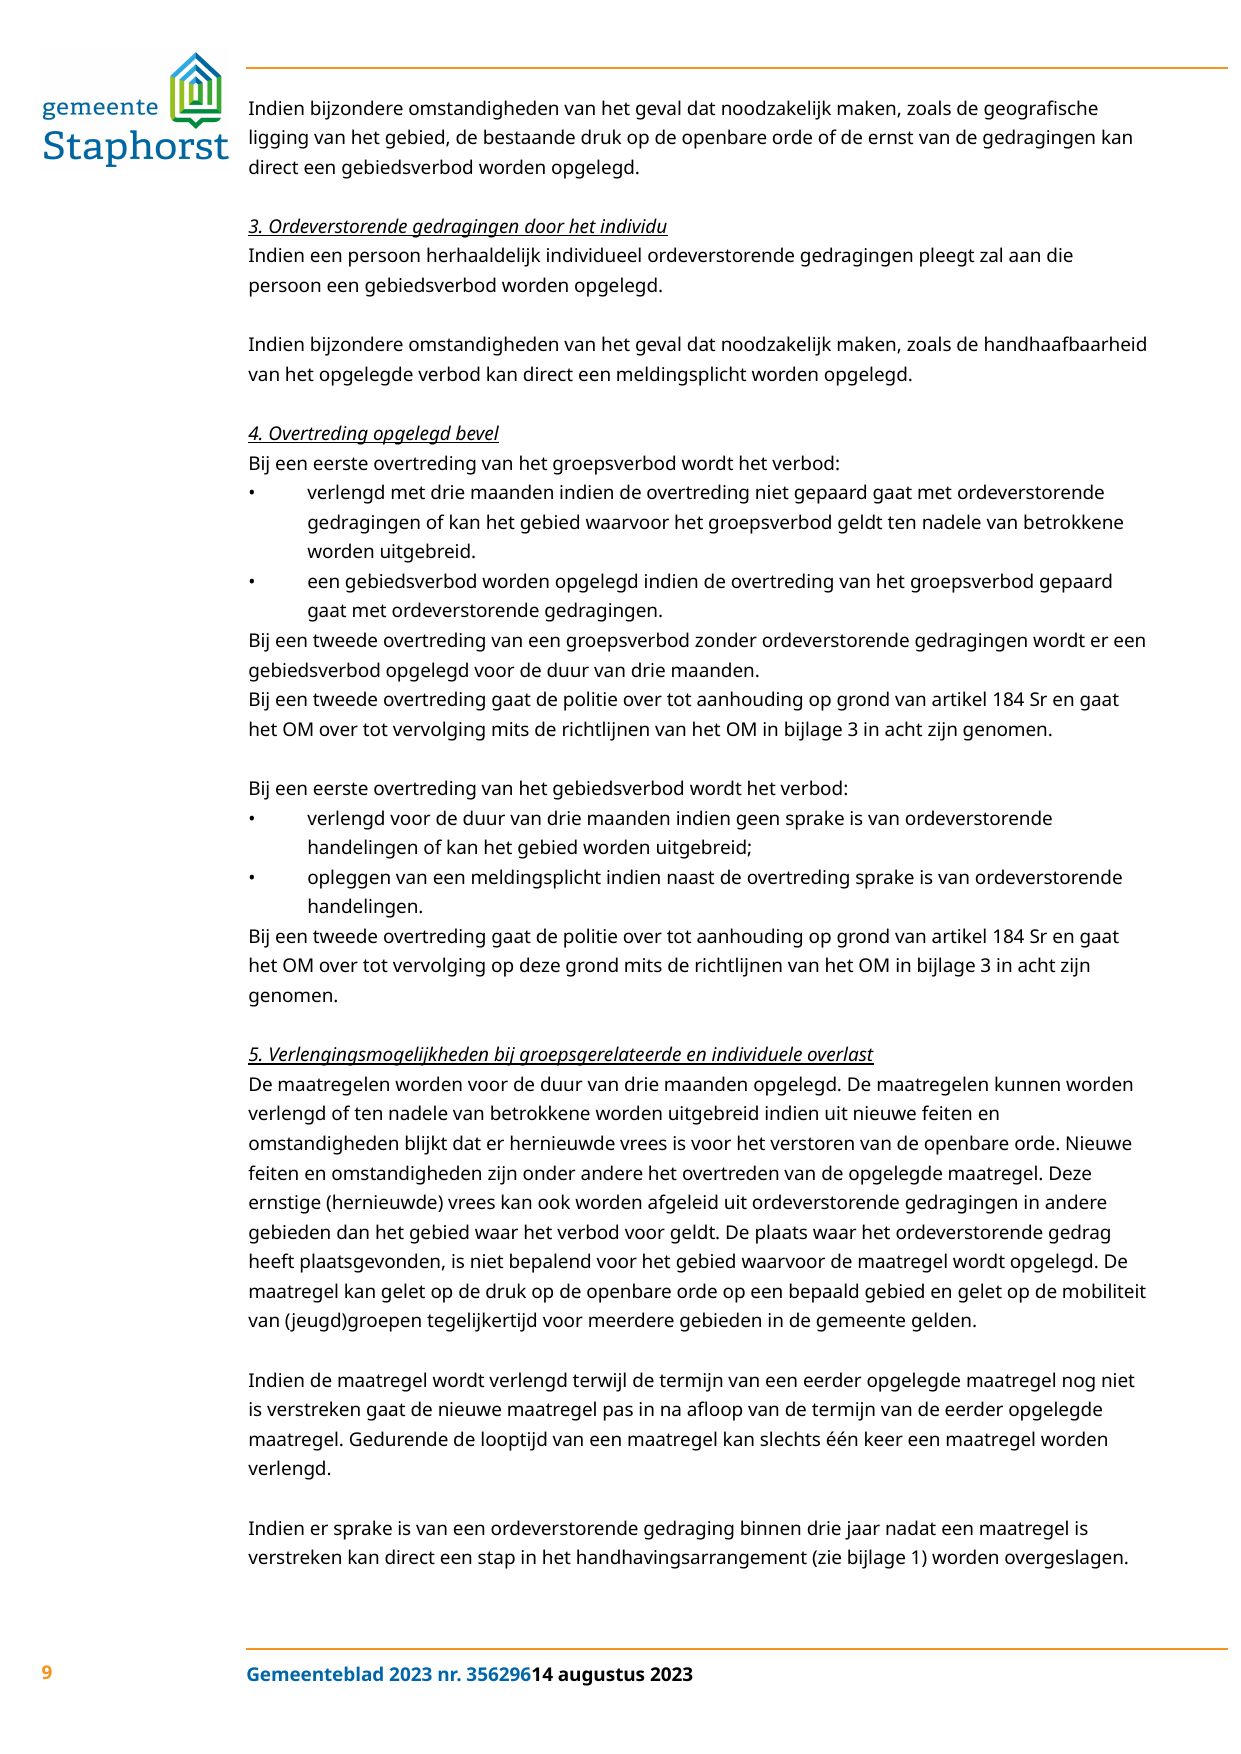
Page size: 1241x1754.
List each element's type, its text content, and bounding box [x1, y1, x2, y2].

text Bij een eerste overtreding van het groepsverbod wordt het verbod: [248, 450, 1152, 476]
text Bij een eerste overtreding van het gebiedsverbod wordt het verbod: [248, 775, 1152, 801]
picture [41, 47, 231, 172]
list opleggen van een meldingsplicht indien naast de overtreding sprake is van ordeverstorende handelingen. [248, 864, 1152, 919]
text Bij een tweede overtreding gaat de politie over tot aanhouding op grond van artikel 184 Sr en gaat het OM over tot vervolging mits de richtlijnen van het OM in bijlage 3 in acht zijn genomen. [248, 686, 1152, 742]
text De maatregelen worden voor de duur van drie maanden opgelegd. De maatregelen kunnen worden verlengd of ten nadele van betrokkene worden uitgebreid indien uit nieuwe feiten en omstandigheden blijkt dat er hernieuwde vrees is voor het verstoren van de openbare orde. Nieuwe feiten en omstandigheden zijn onder andere het overtreden van de opgelegde maatregel. Deze ernstige (hernieuwde) vrees kan ook worden afgeleid uit ordeverstorende gedragingen in andere gebieden dan het gebied waar het verbod voor geldt. De plaats waar het ordeverstorende gedrag heeft plaatsgevonden, is niet bepalend voor het gebied waarvoor de maatregel wordt opgelegd. De maatregel kan gelet op de druk op de openbare orde op een bepaald gebied en gelet op de mobiliteit van (jeugd)groepen tegelijkertijd voor meerdere gebieden in de gemeente gelden. [248, 1071, 1152, 1333]
text 5. Verlengingsmogelijkheden bij groepsgerelateerde en individuele overlast [248, 1041, 1152, 1067]
list verlengd met drie maanden indien de overtreding niet gepaard gaat met ordeverstorende gedragingen of kan het gebied waarvoor het groepsverbod geldt ten nadele van betrokkene worden uitgebreid. [248, 479, 1152, 564]
list een gebiedsverbod worden opgelegd indien de overtreding van het groepsverbod gepaard gaat met ordeverstorende gedragingen. [248, 568, 1152, 623]
list verlengd voor de duur van drie maanden indien geen sprake is van ordeverstorende handelingen of kan het gebied worden uitgebreid; [248, 805, 1152, 860]
text Indien een persoon herhaaldelijk individueel ordeverstorende gedragingen pleegt zal aan die persoon een gebiedsverbod worden opgelegd. [248, 243, 1152, 298]
text Bij een tweede overtreding van een groepsverbod zonder ordeverstorende gedragingen wordt er een gebiedsverbod opgelegd voor de duur van drie maanden. [248, 627, 1152, 683]
text 4. Overtreding opgelegd bevel [248, 420, 1152, 446]
text Indien er sprake is van een ordeverstorende gedraging binnen drie jaar nadat een maatregel is verstreken kan direct een stap in het handhavingsarrangement (zie bijlage 1) worden overgeslagen. [248, 1515, 1152, 1570]
text Indien bijzondere omstandigheden van het geval dat noodzakelijk maken, zoals de geografische ligging van het gebied, de bestaande druk op de openbare orde of de ernst van de gedragingen kan direct een gebiedsverbod worden opgelegd. [248, 95, 1152, 180]
text Indien de maatregel wordt verlengd terwijl de termijn van een eerder opgelegde maatregel nog niet is verstreken gaat de nieuwe maatregel pas in na afloop van de termijn van de eerder opgelegde maatregel. Gedurende de looptijd van een maatregel kan slechts één keer een maatregel worden verlengd. [248, 1367, 1152, 1481]
text 3. Ordeverstorende gedragingen door het individu [248, 213, 1152, 239]
text Bij een tweede overtreding gaat de politie over tot aanhouding op grond van artikel 184 Sr en gaat het OM over tot vervolging op deze grond mits de richtlijnen van het OM in bijlage 3 in acht zijn genomen. [248, 923, 1152, 1008]
text Indien bijzondere omstandigheden van het geval dat noodzakelijk maken, zoals de handhaafbaarheid van het opgelegde verbod kan direct een meldingsplicht worden opgelegd. [248, 331, 1152, 387]
